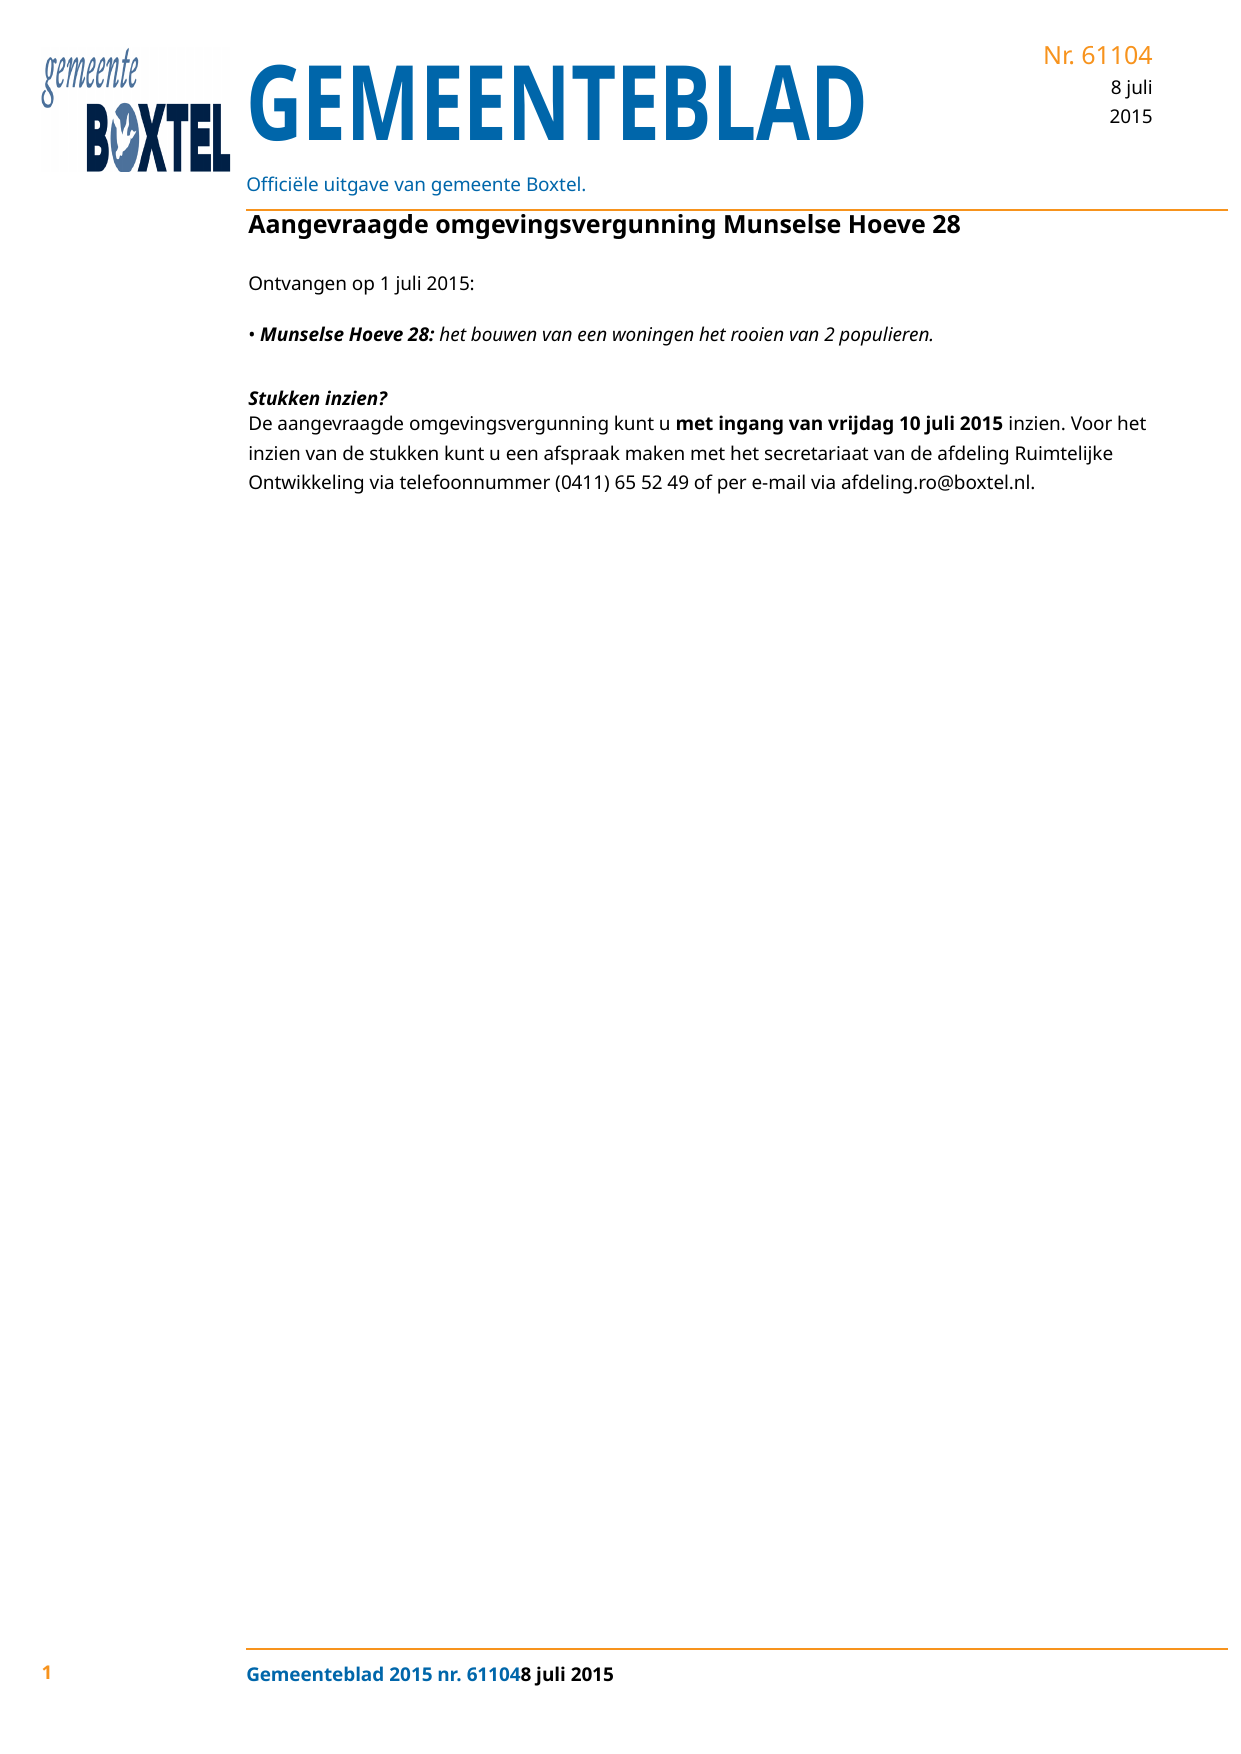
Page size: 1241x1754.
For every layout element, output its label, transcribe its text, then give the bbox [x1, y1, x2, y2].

text De aangevraagde omgevingsvergunning kunt u met ingang van vrijdag 10 juli 2015 inzien. Voor het inzien van de stukken kunt u een afspraak maken met het secretariaat van de afdeling Ruimtelijke Ontwikkeling via telefoonnummer (0411) 65 52 49 of per e-mail via afdeling.ro@boxtel.nl. [248, 410, 1152, 495]
text • Munselse Hoeve 28: het bouwen van een woningen het rooien van 2 populieren. [248, 321, 1152, 346]
picture [41, 47, 231, 172]
text Ontvangen op 1 juli 2015: [248, 270, 1152, 296]
text Stukken inzien? [248, 385, 1152, 410]
text Aangevraagde omgevingsvergunning Munselse Hoeve 28 [248, 211, 1152, 241]
